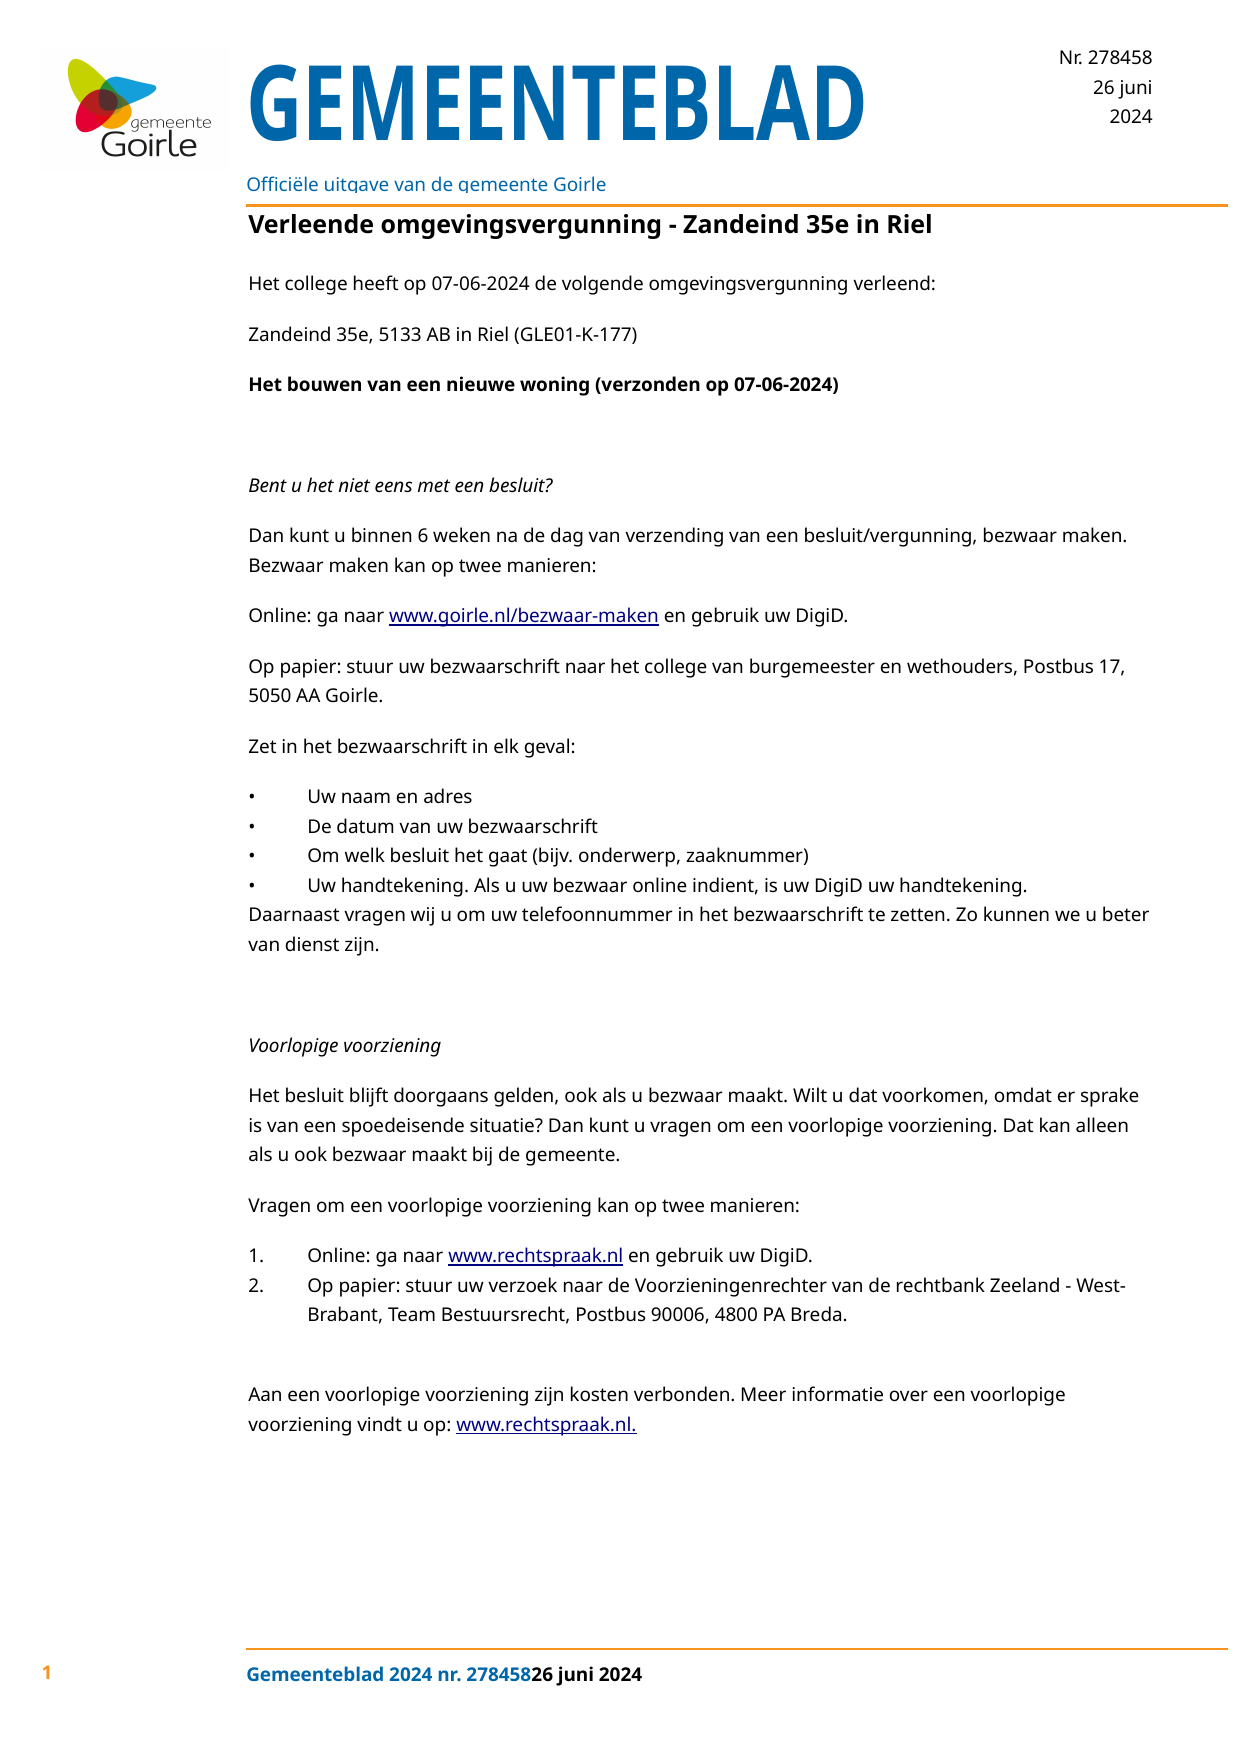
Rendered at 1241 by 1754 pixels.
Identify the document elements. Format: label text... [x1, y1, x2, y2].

text Zandeind 35e, 5133 AB in Riel (GLE01-K-177) [248, 321, 1152, 346]
text Vragen om een voorlopige voorziening kan op twee manieren: [248, 1192, 1152, 1218]
text Zet in het bezwaarschrift in elk geval: [248, 733, 1152, 758]
picture [41, 47, 231, 172]
text Dan kunt u binnen 6 weken na de dag van verzending van een besluit/vergunning, bezwaar maken. Bezwaar maken kan op twee manieren: [248, 522, 1152, 578]
list Online: ga naar www.rechtspraak.nl en gebruik uw DigiD. [248, 1242, 1152, 1268]
list Om welk besluit het gaat (bijv. onderwerp, zaaknummer) [248, 842, 1152, 868]
text Online: ga naar www.goirle.nl/bezwaar-maken en gebruik uw DigiD. [248, 602, 1152, 628]
list Uw naam en adres [248, 783, 1152, 809]
text Daarnaast vragen wij u om uw telefoonnummer in het bezwaarschrift te zetten. Zo kunnen we u beter van dienst zijn. [248, 902, 1152, 957]
text Het besluit blijft doorgaans gelden, ook als u bezwaar maakt. Wilt u dat voorkomen, omdat er sprake is van een spoedeisende situatie? Dan kunt u vragen om een voorlopige voorziening. Dat kan alleen als u ook bezwaar maakt bij de gemeente. [248, 1082, 1152, 1167]
text Het college heeft op 07-06-2024 de volgende omgevingsvergunning verleend: [248, 270, 1152, 296]
list De datum van uw bezwaarschrift [248, 813, 1152, 838]
text Op papier: stuur uw bezwaarschrift naar het college van burgemeester en wethouders, Postbus 17, 5050 AA Goirle. [248, 653, 1152, 708]
list Uw handtekening. Als u uw bezwaar online indient, is uw DigiD uw handtekening. [248, 872, 1152, 898]
text Bent u het niet eens met een besluit? [248, 472, 1152, 498]
list Op papier: stuur uw verzoek naar de Voorzieningenrechter van de rechtbank Zeeland - West-Brabant, Team Bestuursrecht, Postbus 90006, 4800 PA Breda. [248, 1272, 1152, 1327]
text Voorlopige voorziening [248, 1032, 1152, 1058]
text Verleende omgevingsvergunning - Zandeind 35e in Riel [248, 207, 1152, 241]
text Aan een voorlopige voorziening zijn kosten verbonden. Meer informatie over een voorlopige voorziening vindt u op: www.rechtspraak.nl. [248, 1382, 1152, 1437]
text Het bouwen van een nieuwe woning (verzonden op 07-06-2024) [248, 371, 1152, 397]
